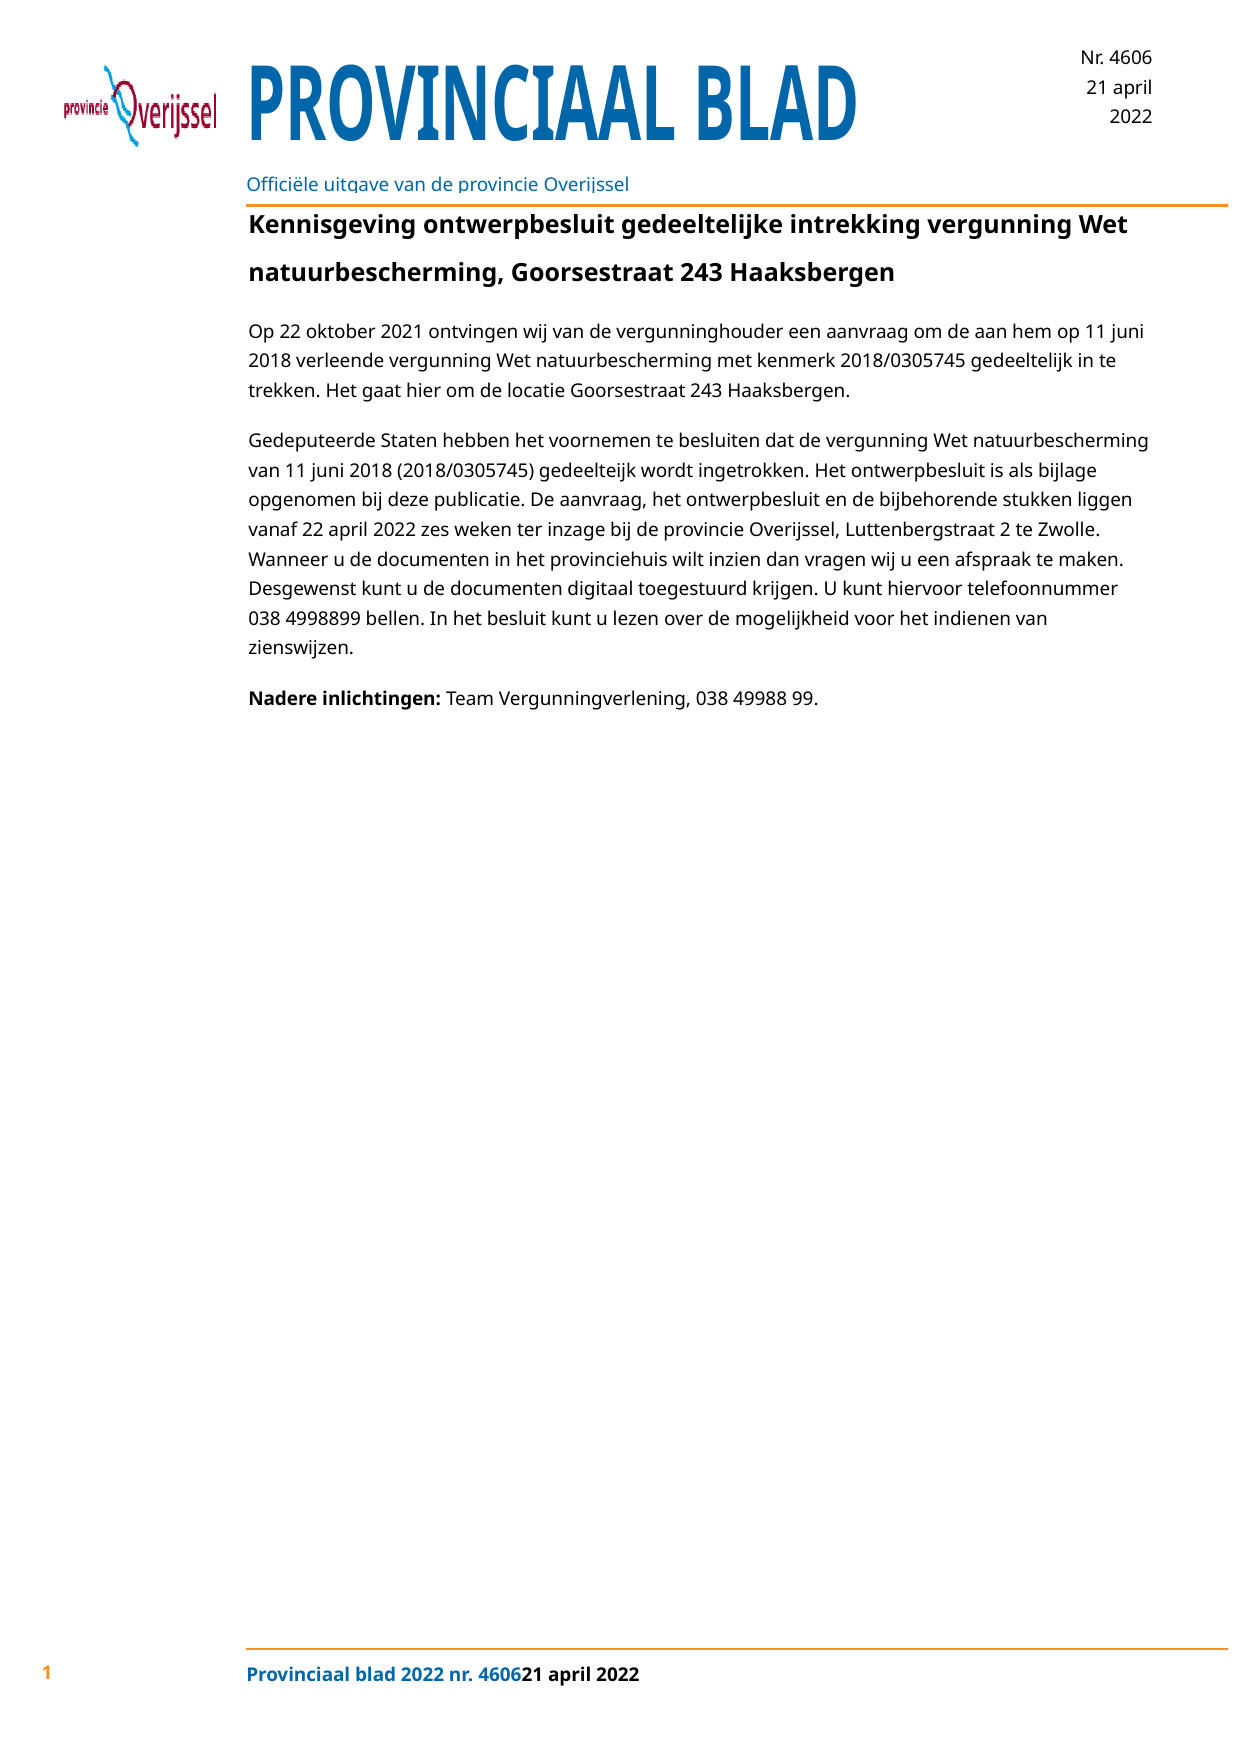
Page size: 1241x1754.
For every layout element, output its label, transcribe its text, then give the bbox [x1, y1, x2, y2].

text Kennisgeving ontwerpbesluit gedeeltelijke intrekking vergunning Wet natuurbescherming, Goorsestraat 243 Haaksbergen [248, 207, 1152, 288]
text Op 22 oktober 2021 ontvingen wij van de vergunninghouder een aanvraag om de aan hem op 11 juni 2018 verleende vergunning Wet natuurbescherming met kenmerk 2018/0305745 gedeeltelijk in te trekken. Het gaat hier om de locatie Goorsestraat 243 Haaksbergen. [248, 318, 1152, 403]
text Gedeputeerde Staten hebben het voornemen te besluiten dat de vergunning Wet natuurbescherming van 11 juni 2018 (2018/0305745) gedeelteijk wordt ingetrokken. Het ontwerpbesluit is als bijlage opgenomen bij deze publicatie. De aanvraag, het ontwerpbesluit en de bijbehorende stukken liggen vanaf 22 april 2022 zes weken ter inzage bij de provincie Overijssel, Luttenbergstraat 2 te Zwolle. Wanneer u de documenten in het provinciehuis wilt inzien dan vragen wij u een afspraak te maken. Desgewenst kunt u de documenten digitaal toegestuurd krijgen. U kunt hiervoor telefoonnummer 038 4998899 bellen. In het besluit kunt u lezen over de mogelijkheid voor het indienen van zienswijzen. [248, 427, 1152, 660]
picture [41, 47, 231, 172]
text Nadere inlichtingen: Team Vergunningverlening, 038 49988 99. [248, 685, 1152, 711]
